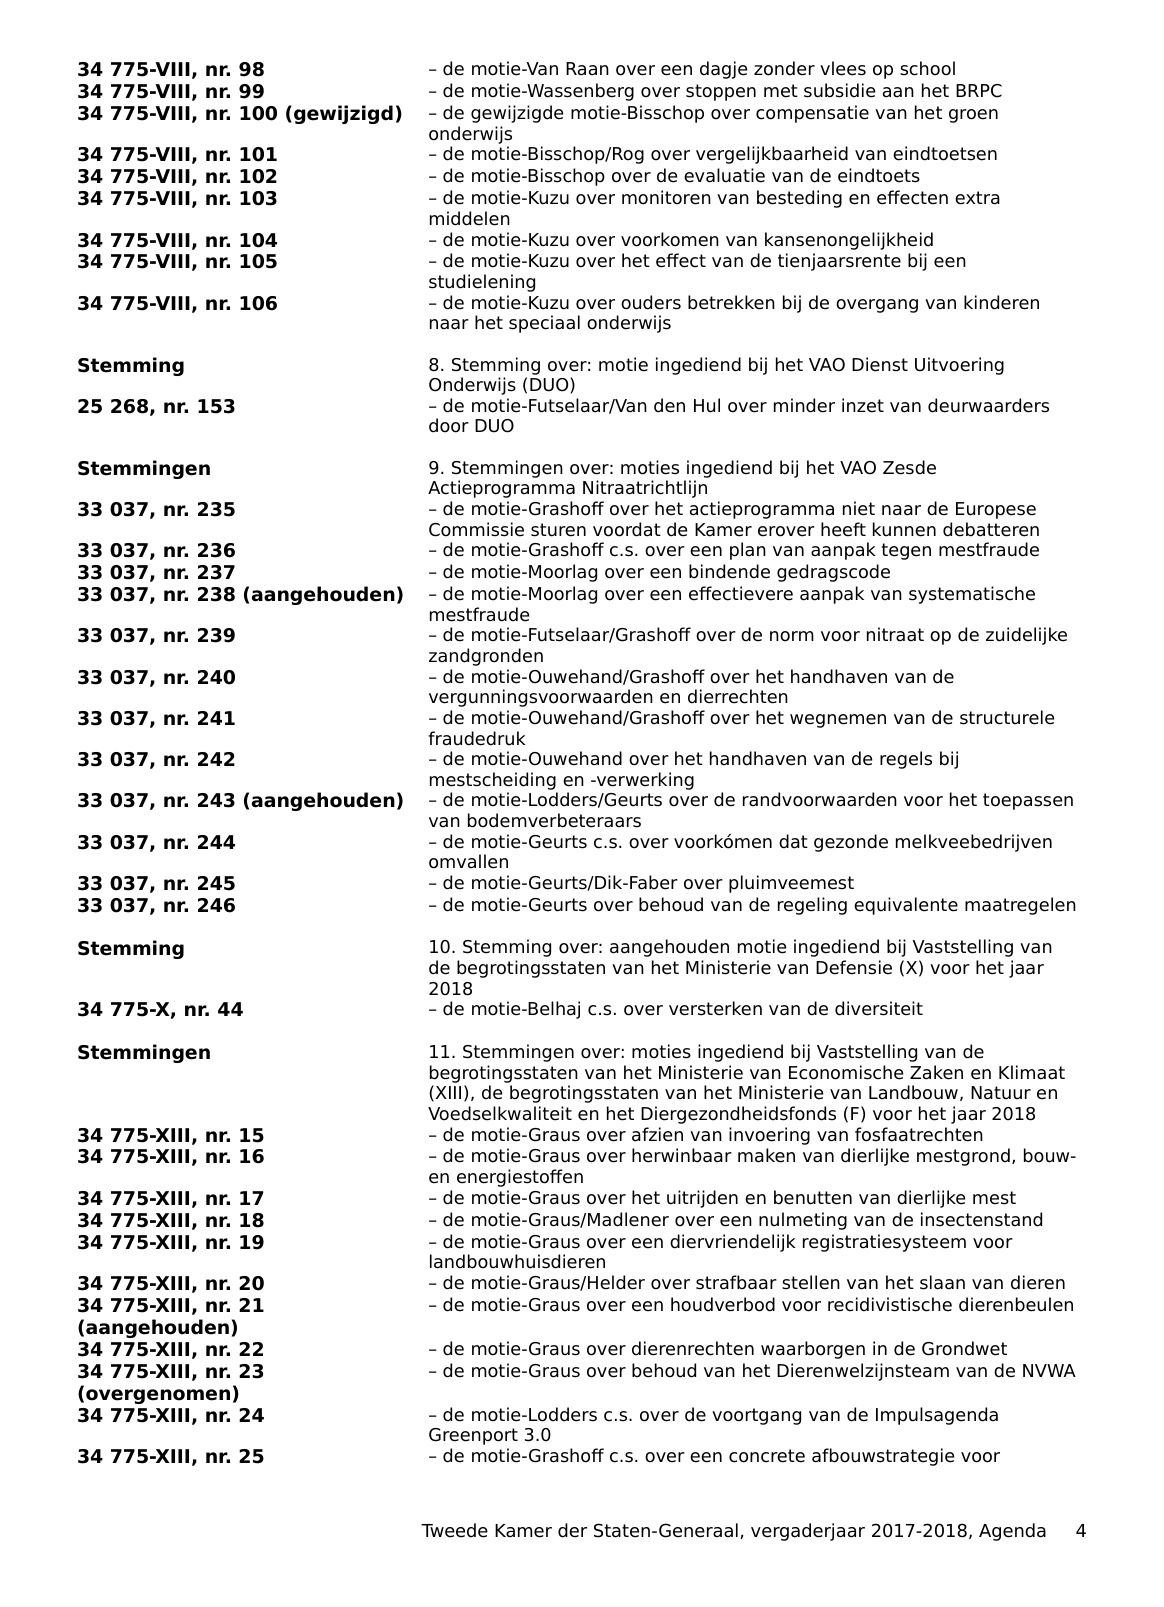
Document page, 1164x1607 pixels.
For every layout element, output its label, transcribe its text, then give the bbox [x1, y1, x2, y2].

table_cell 33 037, nr. 241 [77, 708, 404, 749]
table_cell – de motie-Futselaar/Grashoff over de norm voor nitraat op de zuidelijke zandgronden [422, 625, 1087, 667]
table_cell [405, 458, 422, 499]
table_cell [405, 1446, 422, 1468]
table_cell [405, 188, 422, 229]
table_cell 33 037, nr. 239 [77, 625, 404, 667]
table_cell – de motie-Moorlag over een effectievere aanpak van systematische mestfraude [422, 584, 1087, 625]
table_cell – de motie-Graus over afzien van invoering van fosfaatrechten [422, 1125, 1087, 1146]
table_cell 33 037, nr. 244 [77, 832, 404, 873]
table_cell [405, 1021, 422, 1042]
table_cell – de motie-Graus/Madlener over een nulmeting van de insectenstand [422, 1210, 1087, 1232]
table_cell 34 775-VIII, nr. 99 [77, 81, 404, 103]
table_cell [405, 251, 422, 293]
table_cell Stemmingen [77, 1042, 404, 1124]
table_cell [405, 938, 422, 999]
table_cell [77, 917, 404, 937]
table_cell – de motie-Moorlag over een bindende gedragscode [422, 562, 1087, 584]
table_cell [405, 895, 422, 917]
table_cell [405, 499, 422, 540]
table_cell [77, 1021, 404, 1042]
table_cell – de motie-Graus over herwinbaar maken van dierlijke mestgrond, bouw- en energiestoffen [422, 1146, 1087, 1188]
table_cell [405, 1210, 422, 1232]
table_cell [405, 873, 422, 895]
table_cell – de motie-Graus/Helder over strafbaar stellen van het slaan van dieren [422, 1273, 1087, 1295]
table_cell 33 037, nr. 240 [77, 667, 404, 708]
table_cell – de motie-Lodders c.s. over de voortgang van de Impulsagenda Greenport 3.0 [422, 1405, 1087, 1446]
table_cell [405, 917, 422, 937]
table_cell [405, 230, 422, 251]
table_cell [405, 59, 422, 81]
table_cell – de motie-Graus over behoud van het Dierenwelzijnsteam van de NVWA [422, 1361, 1087, 1405]
table_cell 33 037, nr. 245 [77, 873, 404, 895]
table_cell [405, 832, 422, 873]
table_cell [405, 562, 422, 584]
table_cell Stemming [77, 938, 404, 999]
table_cell [405, 1146, 422, 1188]
table_cell [405, 1405, 422, 1446]
table_cell – de motie-Belhaj c.s. over versterken van de diversiteit [422, 999, 1087, 1021]
table_cell 34 775-XIII, nr. 24 [77, 1405, 404, 1446]
table_cell 25 268, nr. 153 [77, 396, 404, 437]
table_cell [405, 999, 422, 1021]
table_cell [422, 334, 1087, 354]
table_cell [405, 81, 422, 103]
table_cell 33 037, nr. 237 [77, 562, 404, 584]
table_cell – de motie-Kuzu over voorkomen van kansenongelijkheid [422, 230, 1087, 251]
table_cell [405, 144, 422, 166]
table_cell – de motie-Bisschop over de evaluatie van de eindtoets [422, 166, 1087, 188]
table_cell 11. Stemmingen over: moties ingediend bij Vaststelling van de begrotingsstaten van het Ministerie van Economische Zaken en Klimaat (XIII), de begrotingsstaten van het Ministerie van Landbouw, Natuur en Voedselkwaliteit en het Diergezondheidsfonds (F) voor het jaar 2018 [422, 1042, 1087, 1124]
table_cell 34 775-XIII, nr. 22 [77, 1339, 404, 1361]
table_cell [405, 1339, 422, 1361]
table_cell 34 775-VIII, nr. 104 [77, 230, 404, 251]
table_cell [422, 437, 1087, 458]
table_cell – de gewijzigde motie-Bisschop over compensatie van het groen onderwijs [422, 103, 1087, 144]
table_cell 8. Stemming over: motie ingediend bij het VAO Dienst Uitvoering Onderwijs (DUO) [422, 355, 1087, 396]
table_cell 34 775-XIII, nr. 25 [77, 1446, 404, 1468]
table_cell 34 775-XIII, nr. 16 [77, 1146, 404, 1188]
table_cell [405, 334, 422, 354]
table_cell 9. Stemmingen over: moties ingediend bij het VAO Zesde Actieprogramma Nitraatrichtlijn [422, 458, 1087, 499]
table_cell – de motie-Grashoff c.s. over een plan van aanpak tegen mestfraude [422, 540, 1087, 562]
table_cell – de motie-Ouwehand/Grashoff over het handhaven van de vergunningsvoorwaarden en dierrechten [422, 667, 1087, 708]
table_cell [405, 293, 422, 334]
table_cell – de motie-Geurts/Dik-Faber over pluimveemest [422, 873, 1087, 895]
table_cell [405, 584, 422, 625]
table_cell [405, 790, 422, 832]
table_cell – de motie-Lodders/Geurts over de randvoorwaarden voor het toepassen van bodemverbeteraars [422, 790, 1087, 832]
table_cell 33 037, nr. 235 [77, 499, 404, 540]
table_cell [405, 1361, 422, 1405]
table_cell [405, 1042, 422, 1124]
table_cell 34 775-VIII, nr. 105 [77, 251, 404, 293]
table_cell Stemmingen [77, 458, 404, 499]
table_cell [405, 103, 422, 144]
table_cell [405, 396, 422, 437]
table_cell [405, 1188, 422, 1210]
table_cell 33 037, nr. 246 [77, 895, 404, 917]
table_cell [405, 749, 422, 790]
table_cell [422, 1021, 1087, 1042]
table_cell – de motie-Futselaar/Van den Hul over minder inzet van deurwaarders door DUO [422, 396, 1087, 437]
table_cell – de motie-Graus over een diervriendelijk registratiesysteem voor landbouwhuisdieren [422, 1232, 1087, 1273]
table_cell 34 775-XIII, nr. 17 [77, 1188, 404, 1210]
table_cell 33 037, nr. 238 (aangehouden) [77, 584, 404, 625]
table_cell [405, 166, 422, 188]
table_cell [405, 625, 422, 667]
table_cell – de motie-Wassenberg over stoppen met subsidie aan het BRPC [422, 81, 1087, 103]
table_cell 34 775-VIII, nr. 100 (gewijzigd) [77, 103, 404, 144]
table_cell Stemming [77, 355, 404, 396]
table_cell 34 775-VIII, nr. 102 [77, 166, 404, 188]
table_cell 10. Stemming over: aangehouden motie ingediend bij Vaststelling van de begrotingsstaten van het Ministerie van Defensie (X) voor het jaar 2018 [422, 938, 1087, 999]
table_cell – de motie-Graus over dierenrechten waarborgen in de Grondwet [422, 1339, 1087, 1361]
table_cell 34 775-XIII, nr. 15 [77, 1125, 404, 1146]
table_cell – de motie-Grashoff over het actieprogramma niet naar de Europese Commissie sturen voordat de Kamer erover heeft kunnen debatteren [422, 499, 1087, 540]
table_cell – de motie-Geurts c.s. over voorkómen dat gezonde melkveebedrijven omvallen [422, 832, 1087, 873]
table_cell – de motie-Graus over het uitrijden en benutten van dierlijke mest [422, 1188, 1087, 1210]
table_cell – de motie-Ouwehand over het handhaven van de regels bij mestscheiding en -verwerking [422, 749, 1087, 790]
table_cell 33 037, nr. 242 [77, 749, 404, 790]
table_cell [77, 334, 404, 354]
table_cell 34 775-XIII, nr. 18 [77, 1210, 404, 1232]
table_cell 34 775-XIII, nr. 19 [77, 1232, 404, 1273]
table_cell 34 775-VIII, nr. 101 [77, 144, 404, 166]
table_cell [405, 1273, 422, 1295]
table_cell – de motie-Ouwehand/Grashoff over het wegnemen van de structurele fraudedruk [422, 708, 1087, 749]
table_cell 34 775-VIII, nr. 106 [77, 293, 404, 334]
table_cell 33 037, nr. 236 [77, 540, 404, 562]
table_cell – de motie-Geurts over behoud van de regeling equivalente maatregelen [422, 895, 1087, 917]
table_cell [422, 917, 1087, 937]
table_cell 34 775-XIII, nr. 23 (overgenomen) [77, 1361, 404, 1405]
table_cell 34 775-VIII, nr. 98 [77, 59, 404, 81]
table_cell – de motie-Kuzu over het effect van de tienjaarsrente bij een studielening [422, 251, 1087, 293]
table_cell 34 775-XIII, nr. 21 (aangehouden) [77, 1295, 404, 1339]
table_cell – de motie-Kuzu over ouders betrekken bij de overgang van kinderen naar het speciaal onderwijs [422, 293, 1087, 334]
table_cell 34 775-X, nr. 44 [77, 999, 404, 1021]
table_cell – de motie-Grashoff c.s. over een concrete afbouwstrategie voor [422, 1446, 1087, 1468]
table_cell 33 037, nr. 243 (aangehouden) [77, 790, 404, 832]
table_cell 34 775-XIII, nr. 20 [77, 1273, 404, 1295]
table_cell – de motie-Graus over een houdverbod voor recidivistische dierenbeulen [422, 1295, 1087, 1339]
table_cell [405, 355, 422, 396]
table_cell – de motie-Kuzu over monitoren van besteding en effecten extra middelen [422, 188, 1087, 229]
table_cell [405, 540, 422, 562]
table_cell [405, 708, 422, 749]
table_cell – de motie-Van Raan over een dagje zonder vlees op school [422, 59, 1087, 81]
table_cell [405, 437, 422, 458]
table_cell 34 775-VIII, nr. 103 [77, 188, 404, 229]
table_cell [405, 1295, 422, 1339]
table_cell [405, 667, 422, 708]
table_cell [405, 1125, 422, 1146]
table_cell – de motie-Bisschop/Rog over vergelijkbaarheid van eindtoetsen [422, 144, 1087, 166]
table_cell [405, 1232, 422, 1273]
table_cell [77, 437, 404, 458]
